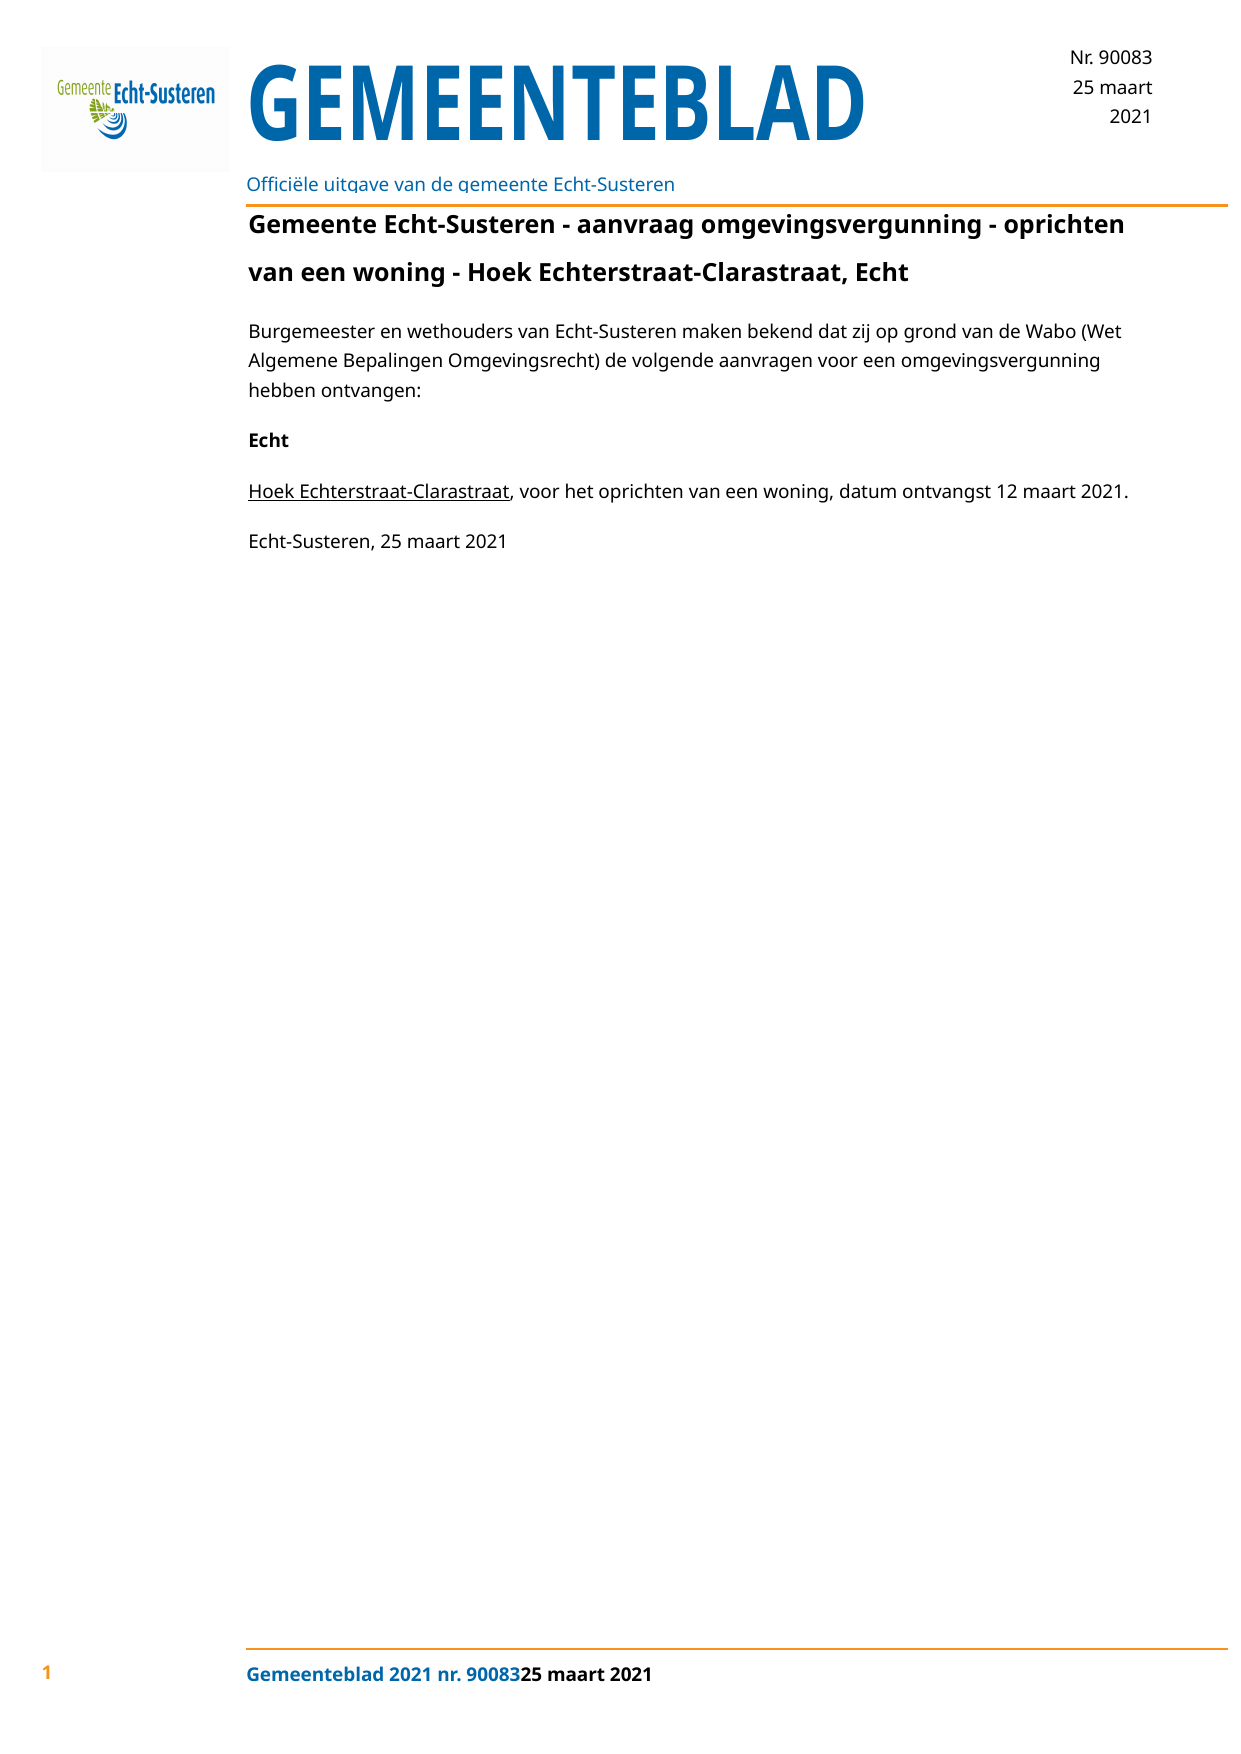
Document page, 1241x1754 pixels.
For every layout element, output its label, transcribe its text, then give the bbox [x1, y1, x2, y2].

text Gemeente Echt-Susteren - aanvraag omgevingsvergunning - oprichten van een woning - Hoek Echterstraat-Clarastraat, Echt [248, 207, 1152, 288]
picture [41, 47, 231, 172]
text Burgemeester en wethouders van Echt-Susteren maken bekend dat zij op grond van de Wabo (Wet Algemene Bepalingen Omgevingsrecht) de volgende aanvragen voor een omgevingsvergunning hebben ontvangen: [248, 318, 1152, 403]
text Echt [248, 427, 1152, 453]
text Hoek Echterstraat-Clarastraat, voor het oprichten van een woning, datum ontvangst 12 maart 2021. [248, 478, 1152, 504]
text Echt-Susteren, 25 maart 2021 [248, 528, 1152, 554]
